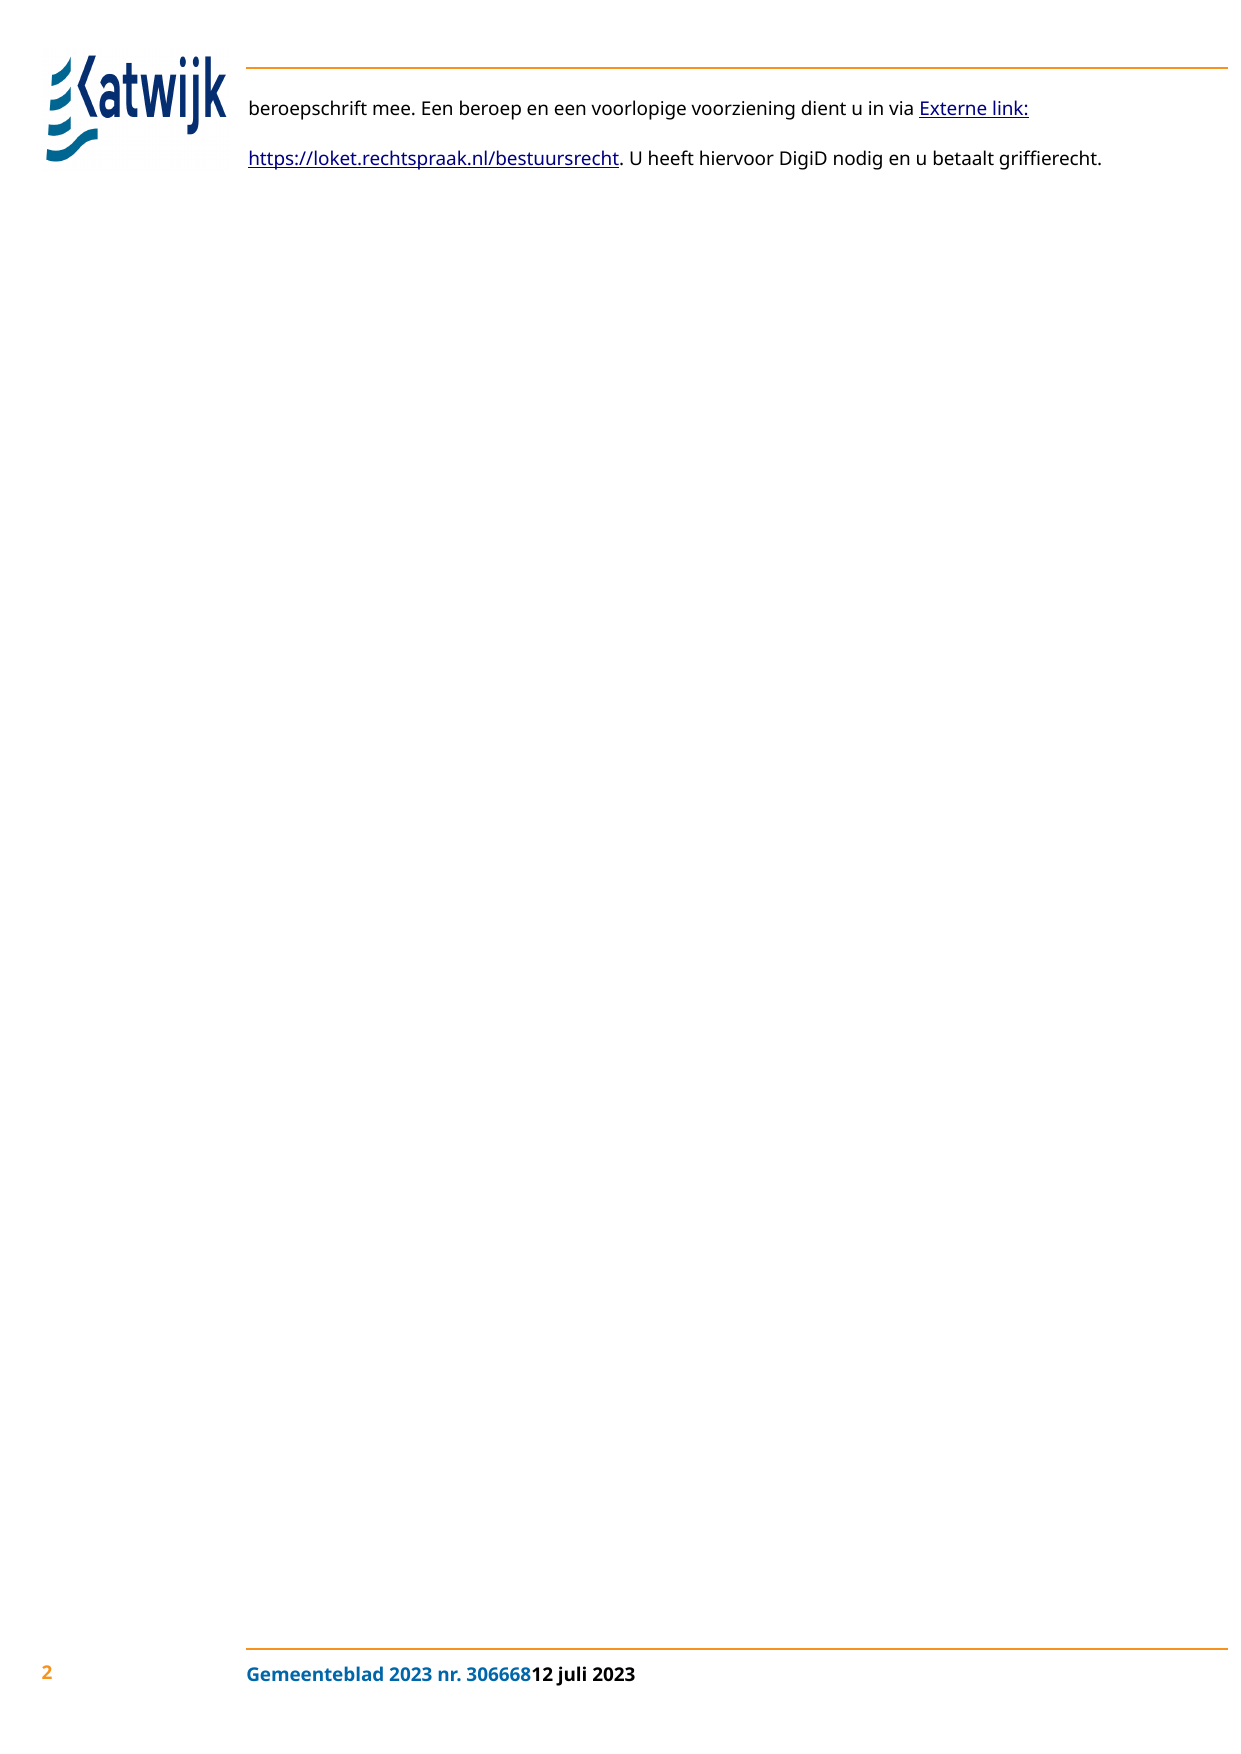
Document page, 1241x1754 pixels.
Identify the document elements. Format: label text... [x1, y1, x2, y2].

text https://loket.rechtspraak.nl/bestuursrecht. U heeft hiervoor DigiD nodig en u betaalt griffierecht. [248, 145, 1152, 171]
text beroepschrift mee. Een beroep en een voorlopige voorziening dient u in via Externe link: [248, 95, 1152, 121]
picture [41, 47, 231, 172]
